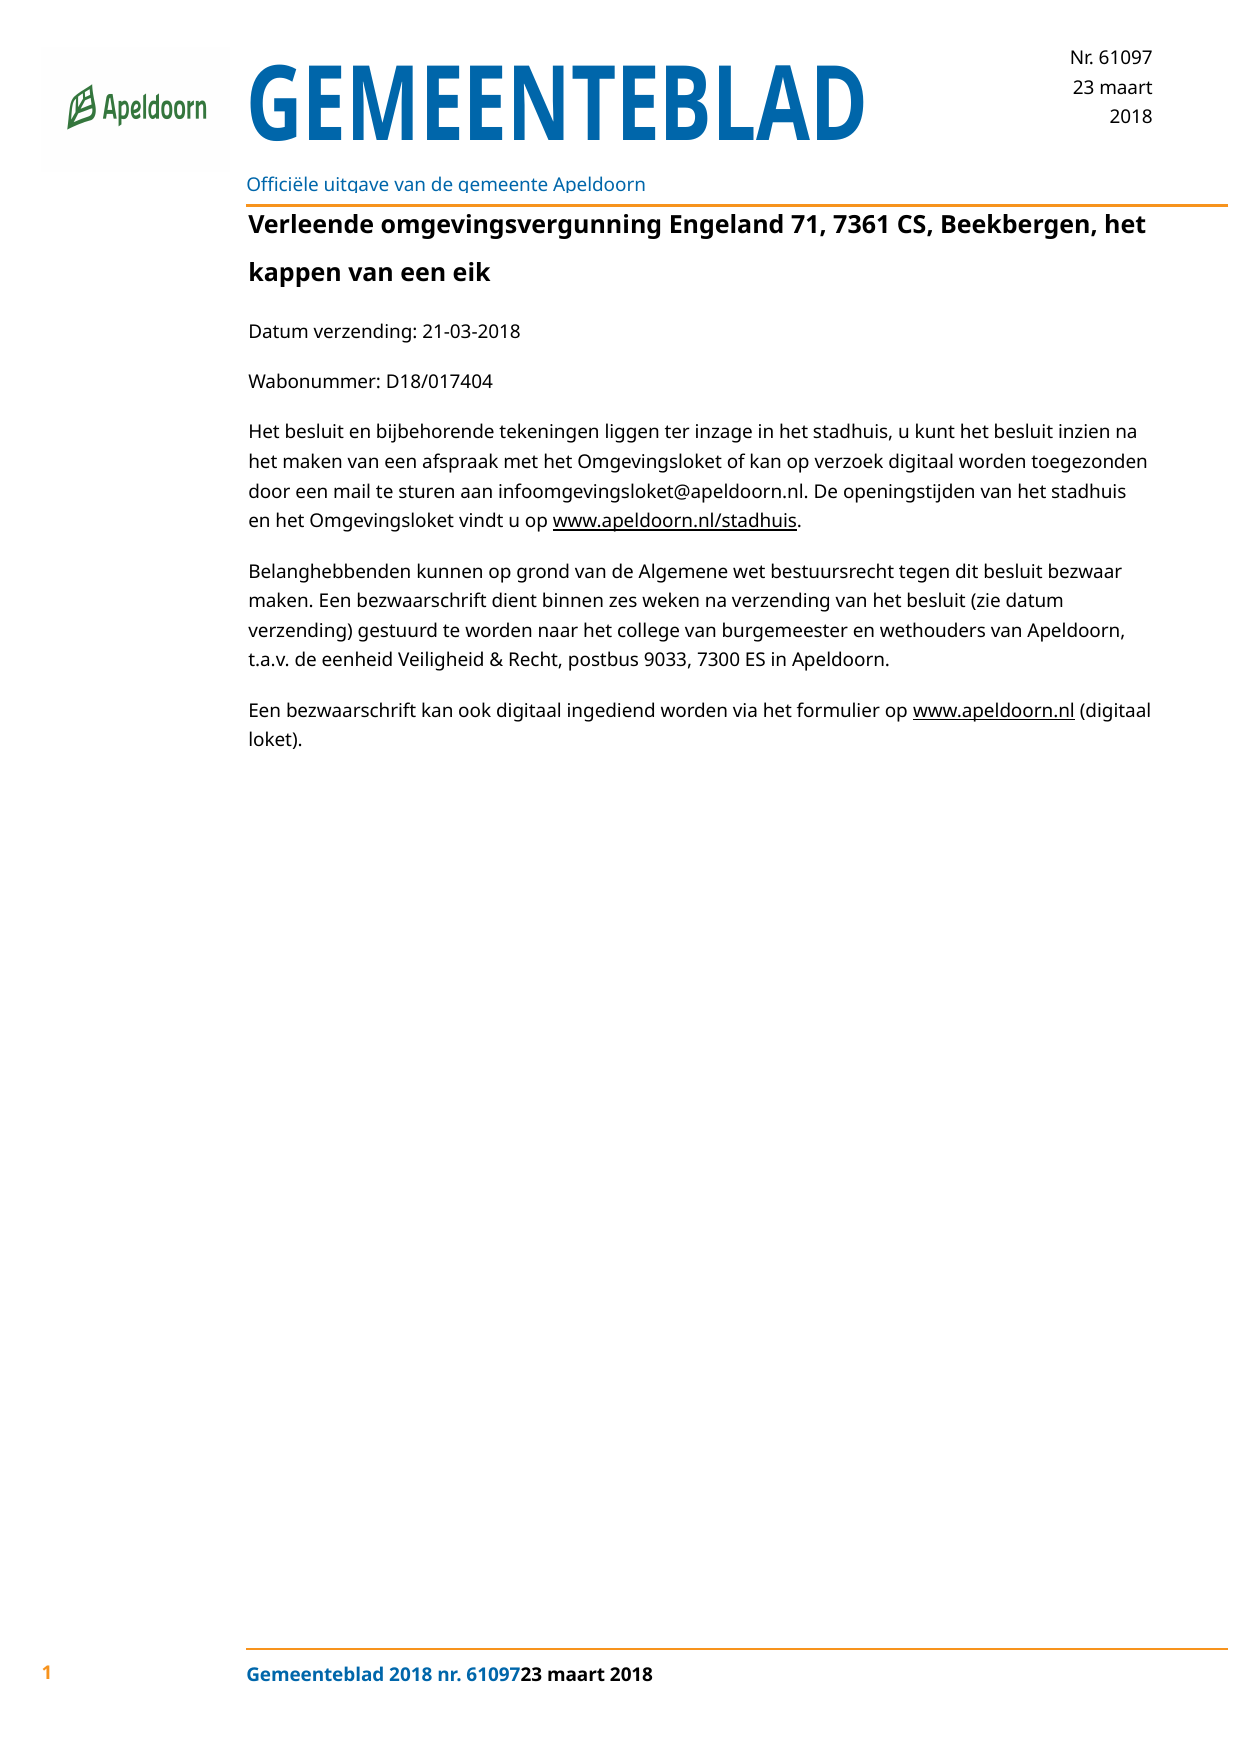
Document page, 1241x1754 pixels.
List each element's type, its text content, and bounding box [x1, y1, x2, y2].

text Wabonummer: D18/017404 [248, 368, 1152, 394]
text Het besluit en bijbehorende tekeningen liggen ter inzage in het stadhuis, u kunt het besluit inzien na het maken van een afspraak met het Omgevingsloket of kan op verzoek digitaal worden toegezonden door een mail te sturen aan infoomgevingsloket@apeldoorn.nl. De openingstijden van het stadhuis en het Omgevingsloket vindt u op www.apeldoorn.nl/stadhuis. [248, 419, 1152, 533]
text Belanghebbenden kunnen op grond van de Algemene wet bestuursrecht tegen dit besluit bezwaar maken. Een bezwaarschrift dient binnen zes weken na verzending van het besluit (zie datum verzending) gestuurd te worden naar het college van burgemeester en wethouders van Apeldoorn, t.a.v. de eenheid Veiligheid & Recht, postbus 9033, 7300 ES in Apeldoorn. [248, 558, 1152, 672]
picture [41, 47, 231, 172]
text Een bezwaarschrift kan ook digitaal ingediend worden via het formulier op www.apeldoorn.nl (digitaal loket). [248, 697, 1152, 752]
text Datum verzending: 21-03-2018 [248, 318, 1152, 344]
text Verleende omgevingsvergunning Engeland 71, 7361 CS, Beekbergen, het kappen van een eik [248, 207, 1152, 288]
